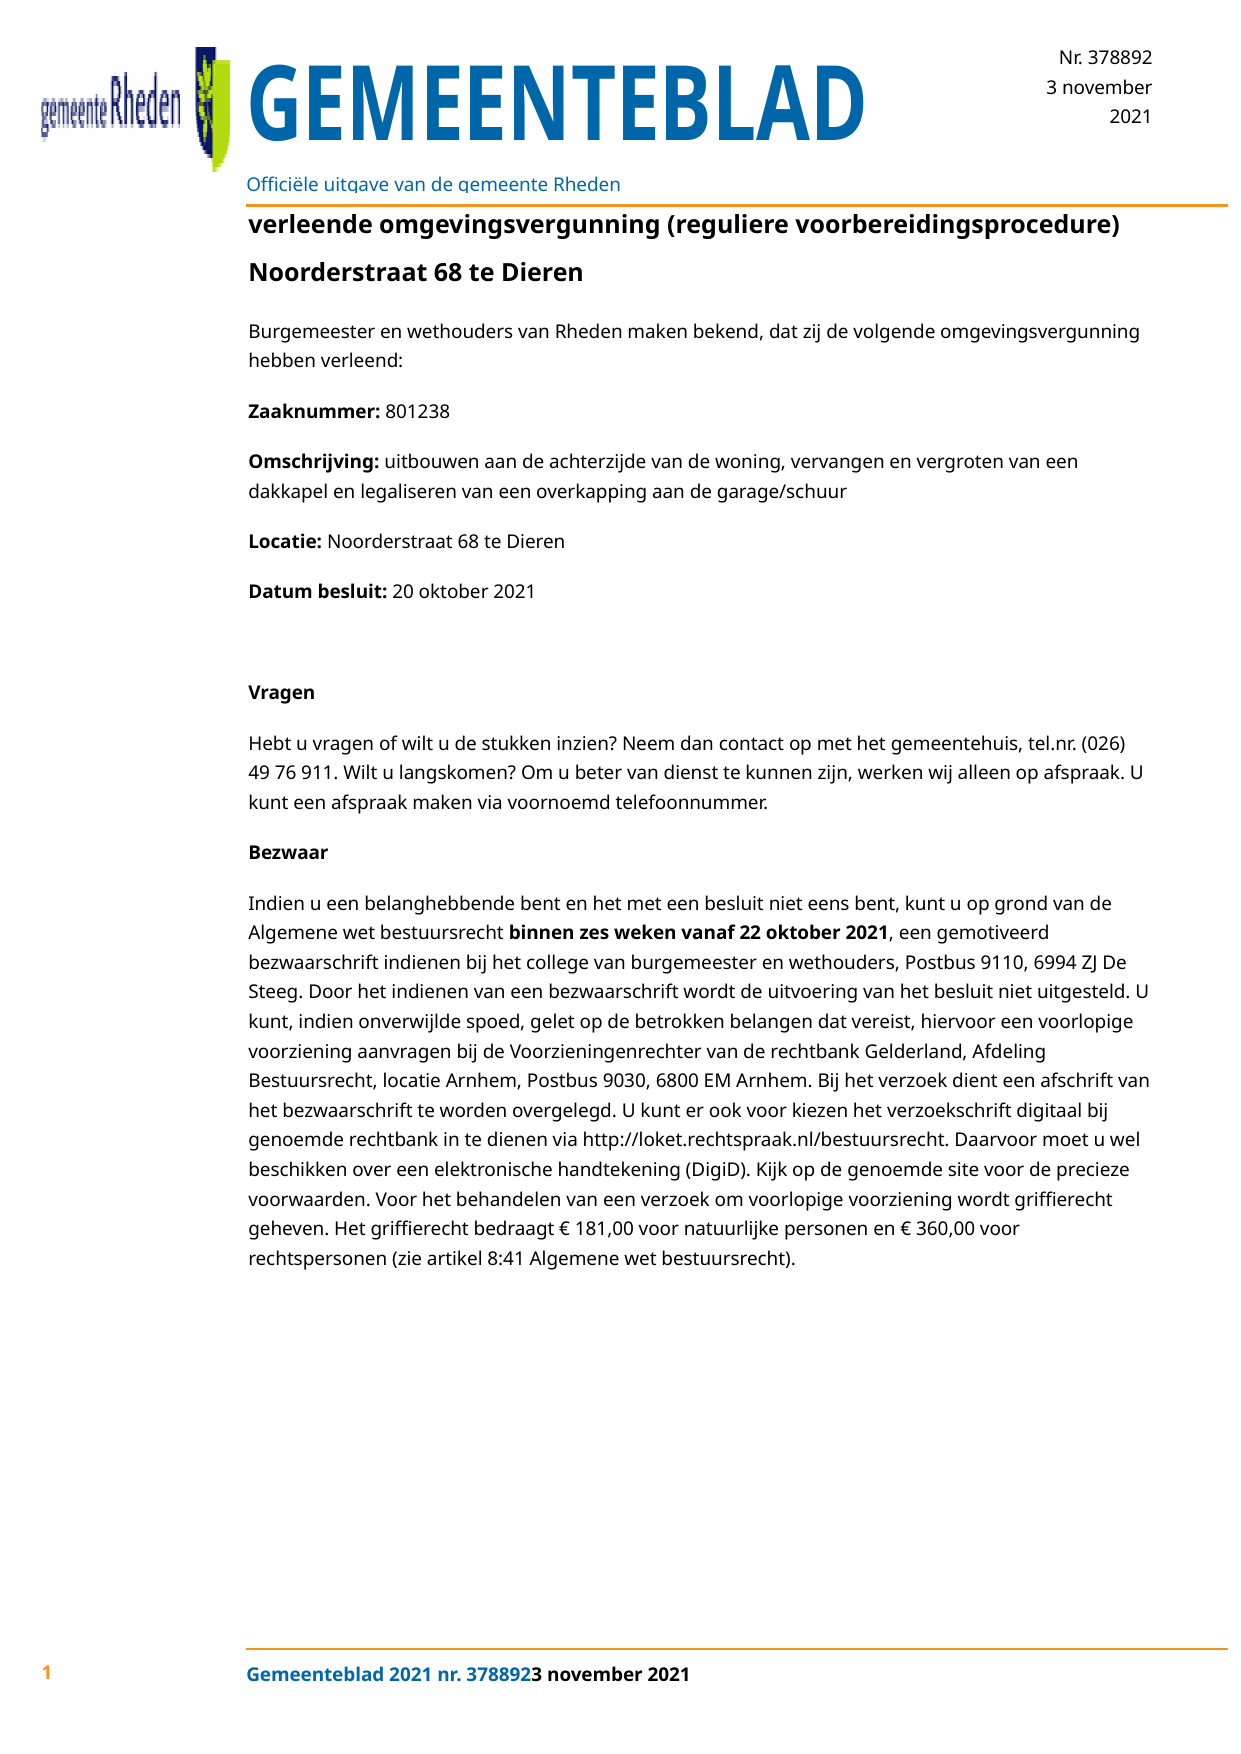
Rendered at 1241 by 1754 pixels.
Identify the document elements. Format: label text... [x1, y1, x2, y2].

text Burgemeester en wethouders van Rheden maken bekend, dat zij de volgende omgevingsvergunning hebben verleend: [248, 318, 1152, 373]
picture [41, 47, 231, 172]
text Bezwaar [248, 839, 1152, 865]
text Locatie: Noorderstraat 68 te Dieren [248, 528, 1152, 554]
text Hebt u vragen of wilt u de stukken inzien? Neem dan contact op met het gemeentehuis, tel.nr. (026) 49 76 911. Wilt u langskomen? Om u beter van dienst te kunnen zijn, werken wij alleen op afspraak. U kunt een afspraak maken via voornoemd telefoonnummer. [248, 730, 1152, 815]
text Vragen [248, 679, 1152, 705]
text Indien u een belanghebbende bent en het met een besluit niet eens bent, kunt u op grond van de Algemene wet bestuursrecht binnen zes weken vanaf 22 oktober 2021, een gemotiveerd bezwaarschrift indienen bij het college van burgemeester en wethouders, Postbus 9110, 6994 ZJ De Steeg. Door het indienen van een bezwaarschrift wordt de uitvoering van het besluit niet uitgesteld. U kunt, indien onverwijlde spoed, gelet op de betrokken belangen dat vereist, hiervoor een voorlopige voorziening aanvragen bij de Voorzieningenrechter van de rechtbank Gelderland, Afdeling Bestuursrecht, locatie Arnhem, Postbus 9030, 6800 EM Arnhem. Bij het verzoek dient een afschrift van het bezwaarschrift te worden overgelegd. U kunt er ook voor kiezen het verzoekschrift digitaal bij genoemde rechtbank in te dienen via http://loket.rechtspraak.nl/bestuursrecht. Daarvoor moet u wel beschikken over een elektronische handtekening (DigiD). Kijk op de genoemde site voor de precieze voorwaarden. Voor het behandelen van een verzoek om voorlopige voorziening wordt griffierecht geheven. Het griffierecht bedraagt € 181,00 voor natuurlijke personen en € 360,00 voor rechtspersonen (zie artikel 8:41 Algemene wet bestuursrecht). [248, 890, 1152, 1271]
text Zaaknummer: 801238 [248, 398, 1152, 424]
text Omschrijving: uitbouwen aan de achterzijde van de woning, vervangen en vergroten van een dakkapel en legaliseren van een overkapping aan de garage/schuur [248, 448, 1152, 504]
text verleende omgevingsvergunning (reguliere voorbereidingsprocedure) Noorderstraat 68 te Dieren [248, 207, 1152, 288]
text Datum besluit: 20 oktober 2021 [248, 579, 1152, 604]
